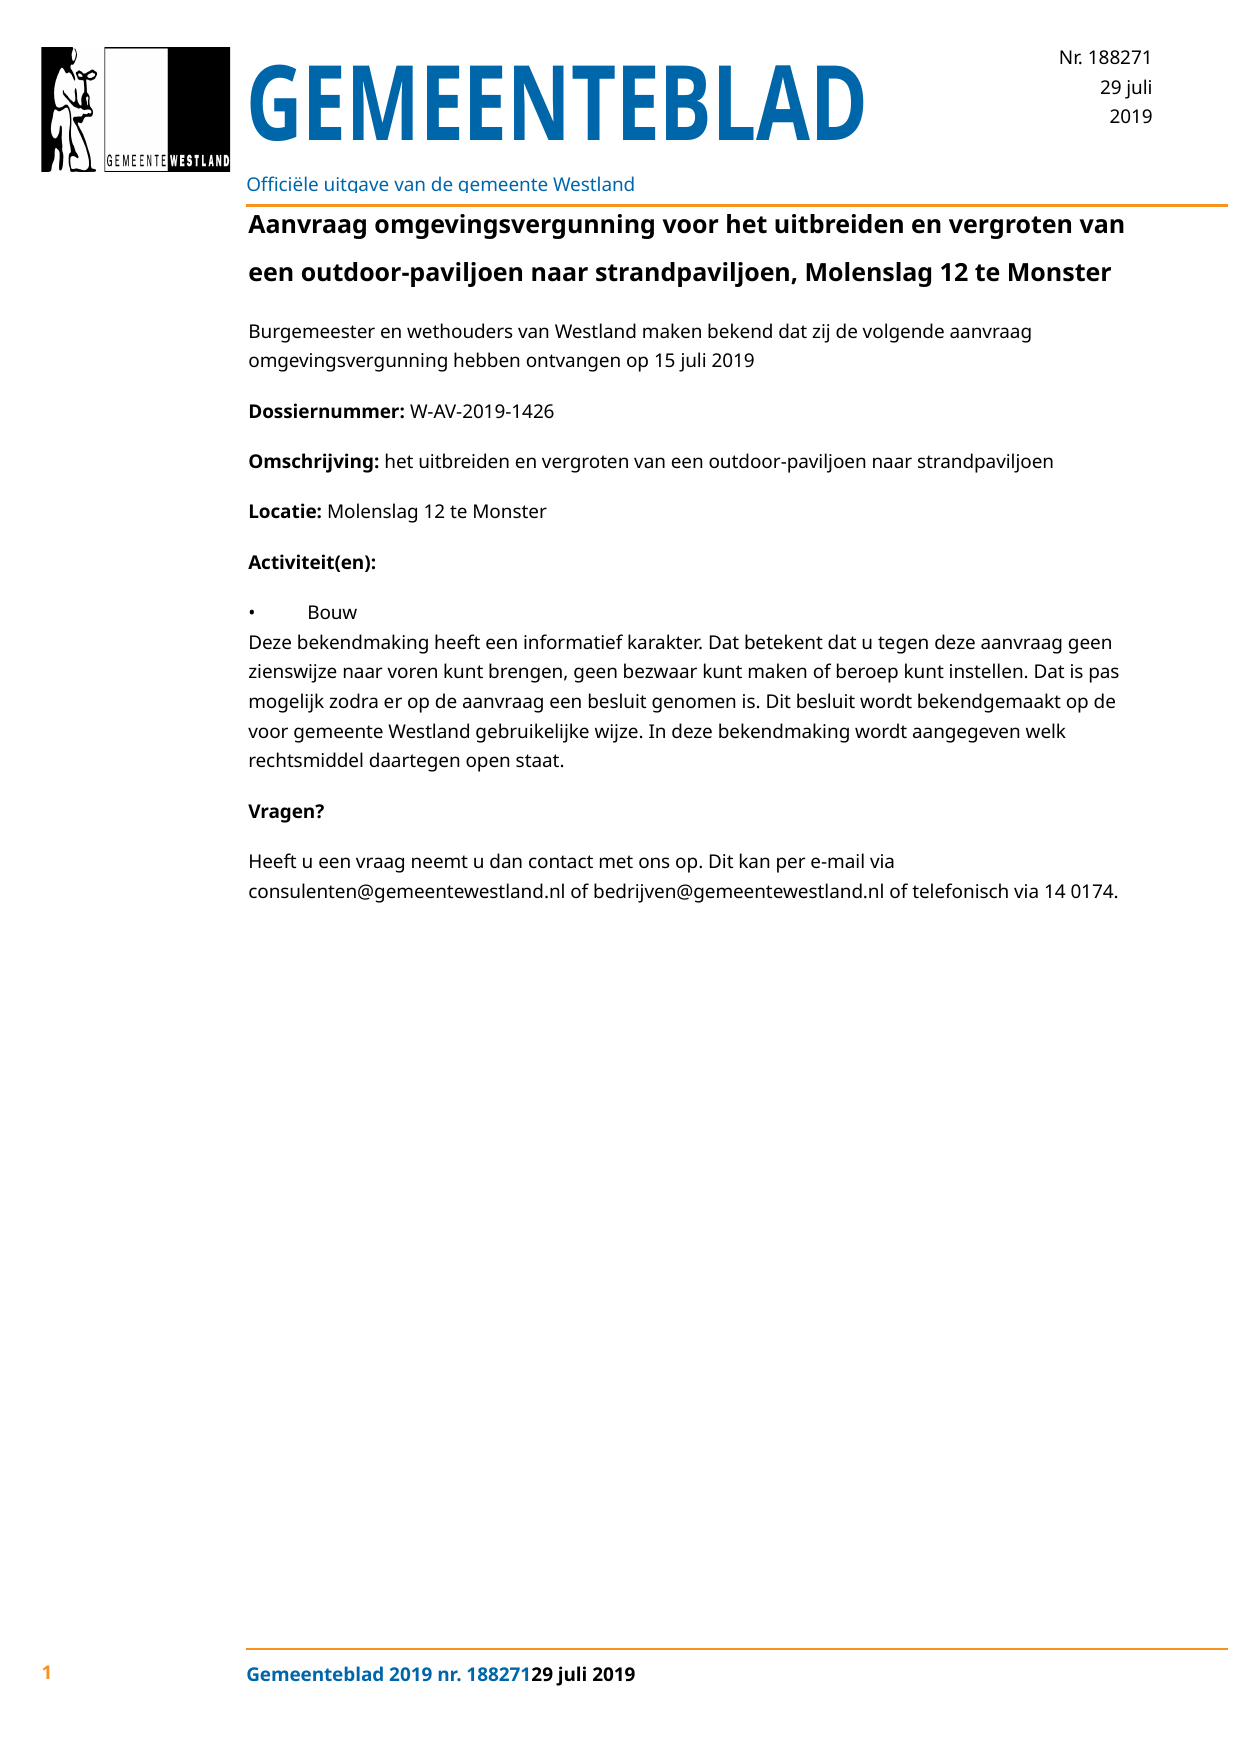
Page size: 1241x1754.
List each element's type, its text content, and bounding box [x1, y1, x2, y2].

text Burgemeester en wethouders van Westland maken bekend dat zij de volgende aanvraag omgevingsvergunning hebben ontvangen op 15 juli 2019 [248, 318, 1152, 373]
text Heeft u een vraag neemt u dan contact met ons op. Dit kan per e-mail via consulenten@gemeentewestland.nl of bedrijven@gemeentewestland.nl of telefonisch via 14 0174. [248, 848, 1152, 904]
text Omschrijving: het uitbreiden en vergroten van een outdoor-paviljoen naar strandpaviljoen [248, 448, 1152, 474]
text Locatie: Molenslag 12 te Monster [248, 499, 1152, 524]
picture [41, 47, 231, 172]
text Dossiernummer: W-AV-2019-1426 [248, 398, 1152, 424]
text Deze bekendmaking heeft een informatief karakter. Dat betekent dat u tegen deze aanvraag geen zienswijze naar voren kunt brengen, geen bezwaar kunt maken of beroep kunt instellen. Dat is pas mogelijk zodra er op de aanvraag een besluit genomen is. Dit besluit wordt bekendgemaakt op de voor gemeente Westland gebruikelijke wijze. In deze bekendmaking wordt aangegeven welk rechtsmiddel daartegen open staat. [248, 629, 1152, 773]
text Vragen? [248, 798, 1152, 824]
text Aanvraag omgevingsvergunning voor het uitbreiden en vergroten van een outdoor-paviljoen naar strandpaviljoen, Molenslag 12 te Monster [248, 207, 1152, 288]
text Activiteit(en): [248, 549, 1152, 575]
list Bouw [248, 599, 1152, 625]
